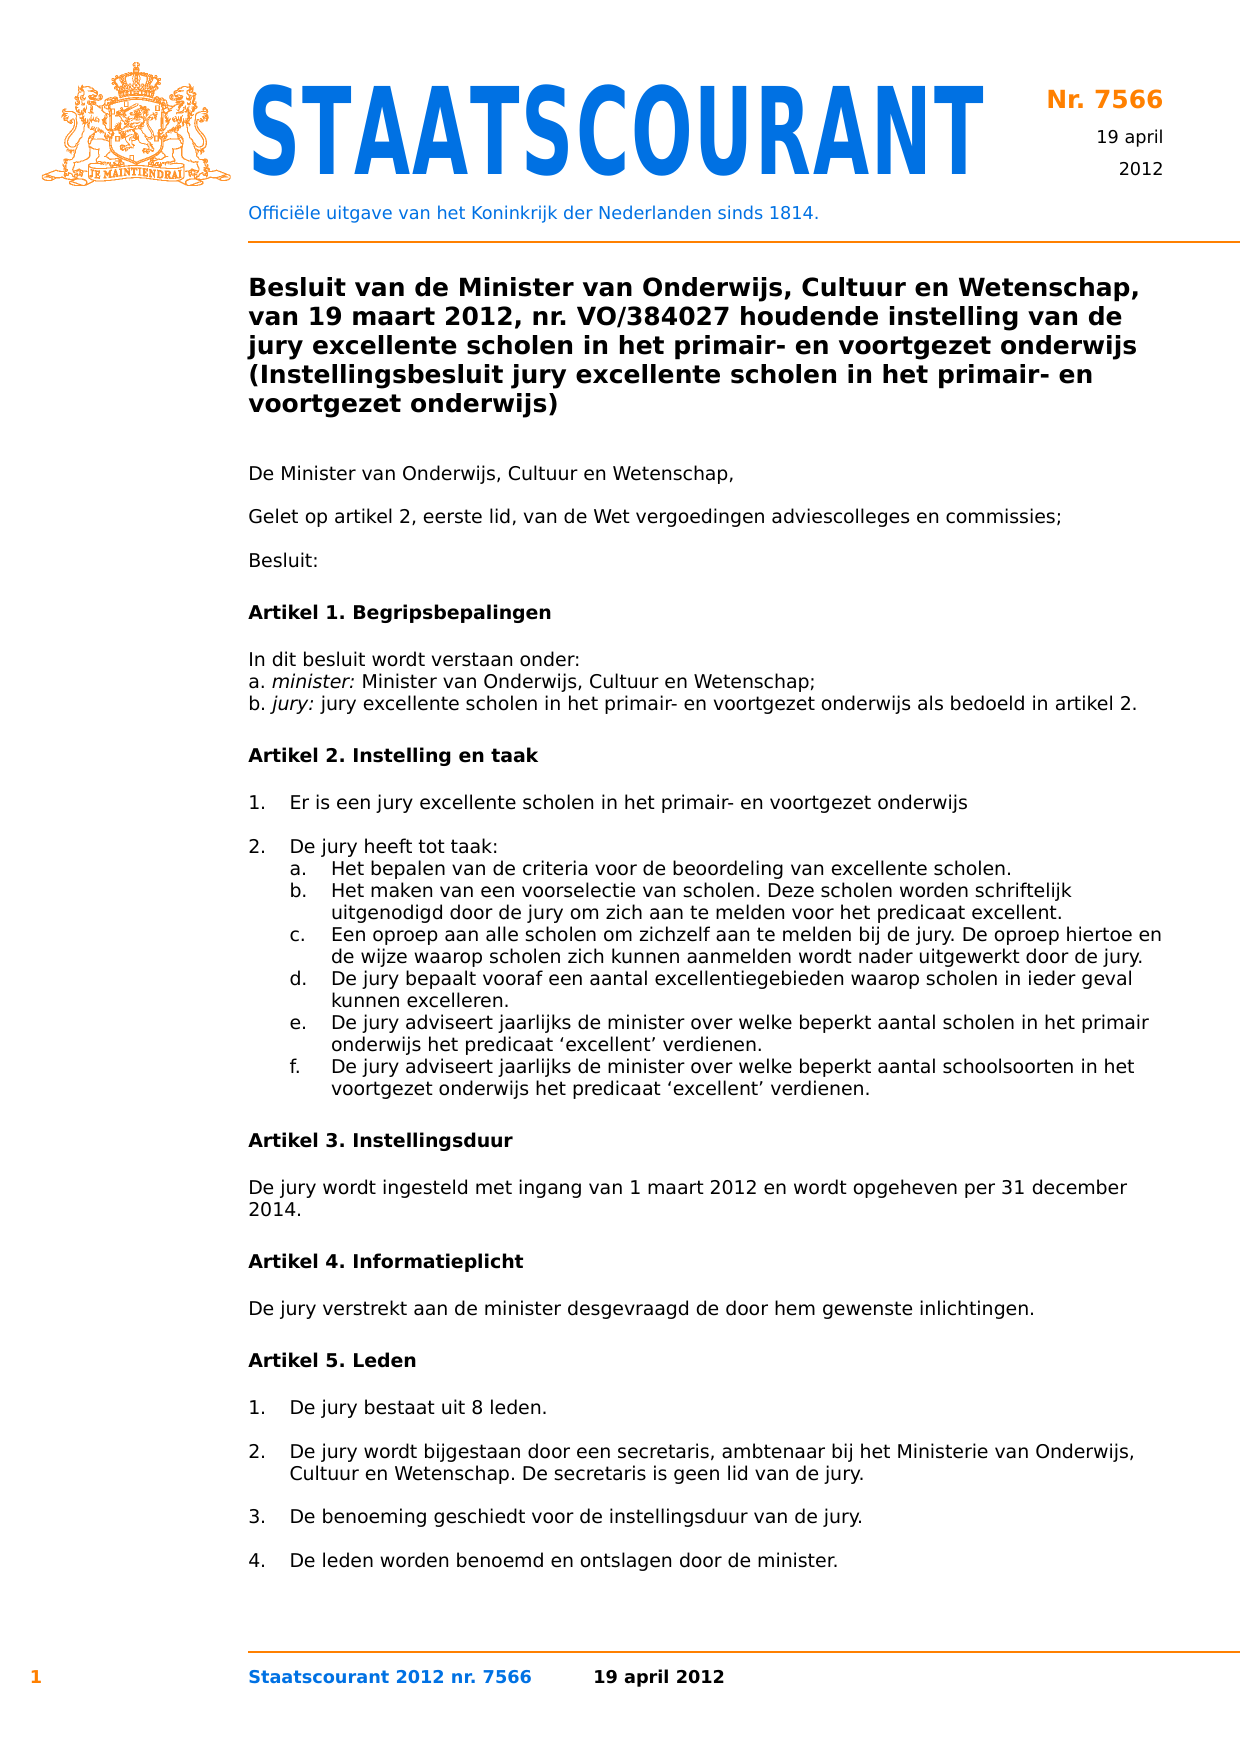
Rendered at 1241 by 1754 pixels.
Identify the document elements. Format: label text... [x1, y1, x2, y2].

text b. Het maken van een voorselectie van scholen. Deze scholen worden schriftelijk uitgenodigd door de jury om zich aan te melden voor het predicaat excellent. [289, 880, 1163, 924]
text b. jury: jury excellente scholen in het primair- en voortgezet onderwijs als bedoeld in artikel 2. [248, 693, 1163, 715]
text d. De jury bepaalt vooraf een aantal excellentiegebieden waarop scholen in ieder geval kunnen excelleren. [289, 968, 1163, 1012]
text a. Het bepalen van de criteria voor de beoordeling van excellente scholen. [289, 858, 1163, 880]
text a. minister: Minister van Onderwijs, Cultuur en Wetenschap; [248, 671, 1163, 693]
text 1. De jury bestaat uit 8 leden. [248, 1397, 1163, 1419]
text Besluit: [248, 550, 1163, 572]
text Gelet op artikel 2, eerste lid, van de Wet vergoedingen adviescolleges en commissies; [248, 506, 1163, 528]
subtitle Artikel 1. Begripsbepalingen [248, 602, 1163, 624]
table_cell 2012 [998, 153, 1240, 203]
text f. De jury adviseert jaarlijks de minister over welke beperkt aantal schoolsoorten in het voortgezet onderwijs het predicaat ‘excellent’ verdienen. [289, 1056, 1163, 1100]
subtitle Besluit van de Minister van Onderwijs, Cultuur en Wetenschap, van 19 maart 2012, nr. VO/384027 houdende instelling van de jury excellente scholen in het primair- en voortgezet onderwijs (Instellingsbesluit jury excellente scholen in het primair- en voortgezet onderwijs) [248, 273, 1163, 419]
text De jury wordt ingesteld met ingang van 1 maart 2012 en wordt opgeheven per 31 december 2014. [248, 1177, 1163, 1221]
text De jury verstrekt aan de minister desgevraagd de door hem gewenste inlichtingen. [248, 1298, 1163, 1320]
subtitle Artikel 5. Leden [248, 1350, 1163, 1372]
table_cell 19 april [998, 121, 1240, 153]
text 2. De jury heeft tot taak: [248, 836, 1163, 858]
table_cell Officiële uitgave van het Koninkrijk der Nederlanden sinds 1814. [248, 203, 1240, 241]
subtitle Artikel 2. Instelling en taak [248, 745, 1163, 767]
text 4. De leden worden benoemd en ontslagen door de minister. [248, 1550, 1163, 1572]
subtitle Artikel 3. Instellingsduur [248, 1130, 1163, 1152]
text In dit besluit wordt verstaan onder: [248, 649, 1163, 671]
table_header Nr. 7566 [998, 62, 1240, 121]
table_header STAATSCOURANT [248, 62, 998, 203]
text De Minister van Onderwijs, Cultuur en Wetenschap, [248, 463, 1163, 484]
text c. Een oproep aan alle scholen om zichzelf aan te melden bij de jury. De oproep hiertoe en de wijze waarop scholen zich kunnen aanmelden wordt nader uitgewerkt door de jury. [289, 924, 1163, 968]
picture [41, 62, 231, 186]
text 3. De benoeming geschiedt voor de instellingsduur van de jury. [248, 1506, 1163, 1528]
subtitle Artikel 4. Informatieplicht [248, 1251, 1163, 1273]
text e. De jury adviseert jaarlijks de minister over welke beperkt aantal scholen in het primair onderwijs het predicaat ‘excellent’ verdienen. [289, 1012, 1163, 1056]
text 1. Er is een jury excellente scholen in het primair- en voortgezet onderwijs [248, 792, 1163, 814]
table_header [25, 62, 248, 241]
text 2. De jury wordt bijgestaan door een secretaris, ambtenaar bij het Ministerie van Onderwijs, Cultuur en Wetenschap. De secretaris is geen lid van de jury. [248, 1441, 1163, 1484]
